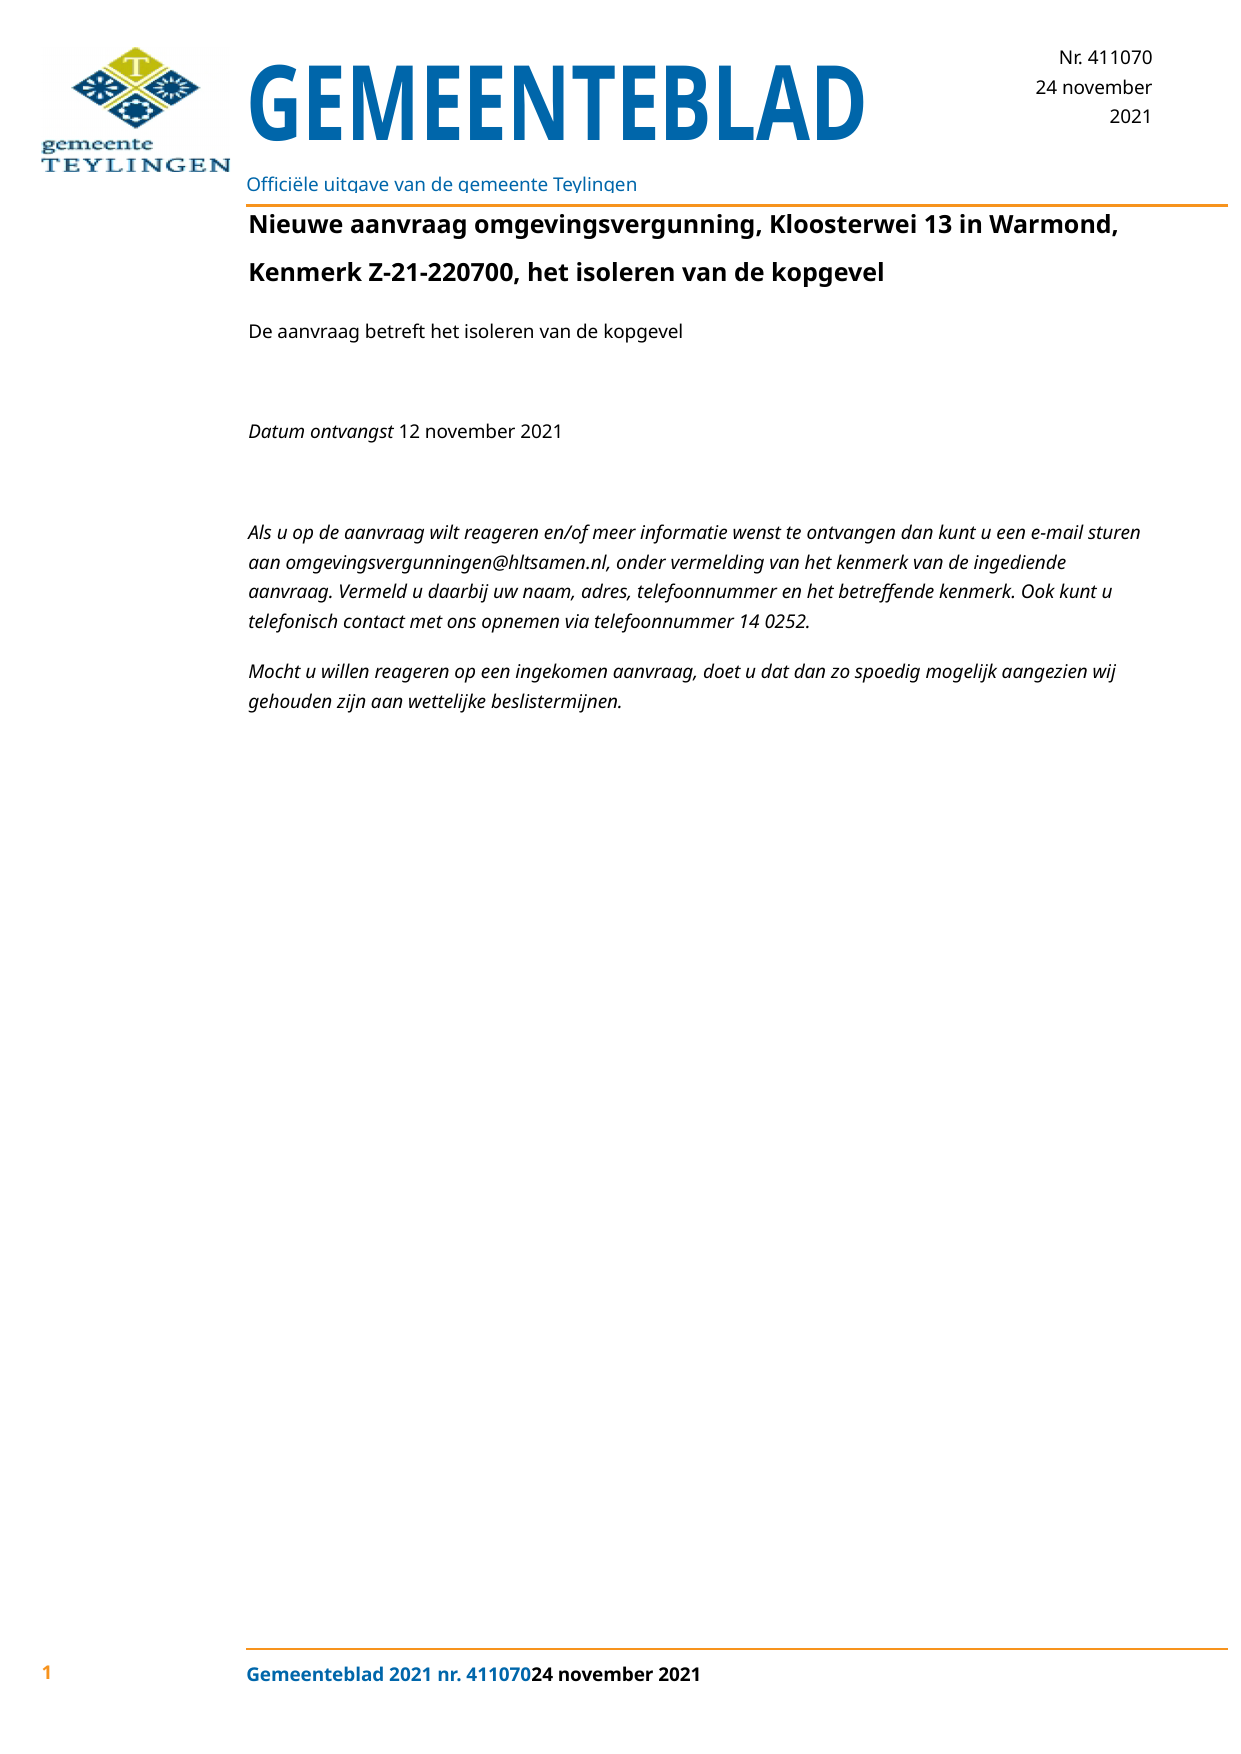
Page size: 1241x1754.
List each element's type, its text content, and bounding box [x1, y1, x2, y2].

text Datum ontvangst 12 november 2021 [248, 419, 1152, 444]
text De aanvraag betreft het isoleren van de kopgevel [248, 318, 1152, 344]
text Mocht u willen reageren op een ingekomen aanvraag, doet u dat dan zo spoedig mogelijk aangezien wij gehouden zijn aan wettelijke beslistermijnen. [248, 659, 1152, 714]
picture [41, 47, 231, 172]
text Nieuwe aanvraag omgevingsvergunning, Kloosterwei 13 in Warmond, Kenmerk Z-21-220700, het isoleren van de kopgevel [248, 207, 1152, 288]
text Als u op de aanvraag wilt reageren en/of meer informatie wenst te ontvangen dan kunt u een e-mail sturen aan omgevingsvergunningen@hltsamen.nl, onder vermelding van het kenmerk van de ingediende aanvraag. Vermeld u daarbij uw naam, adres, telefoonnummer en het betreffende kenmerk. Ook kunt u telefonisch contact met ons opnemen via telefoonnummer 14 0252. [248, 519, 1152, 634]
